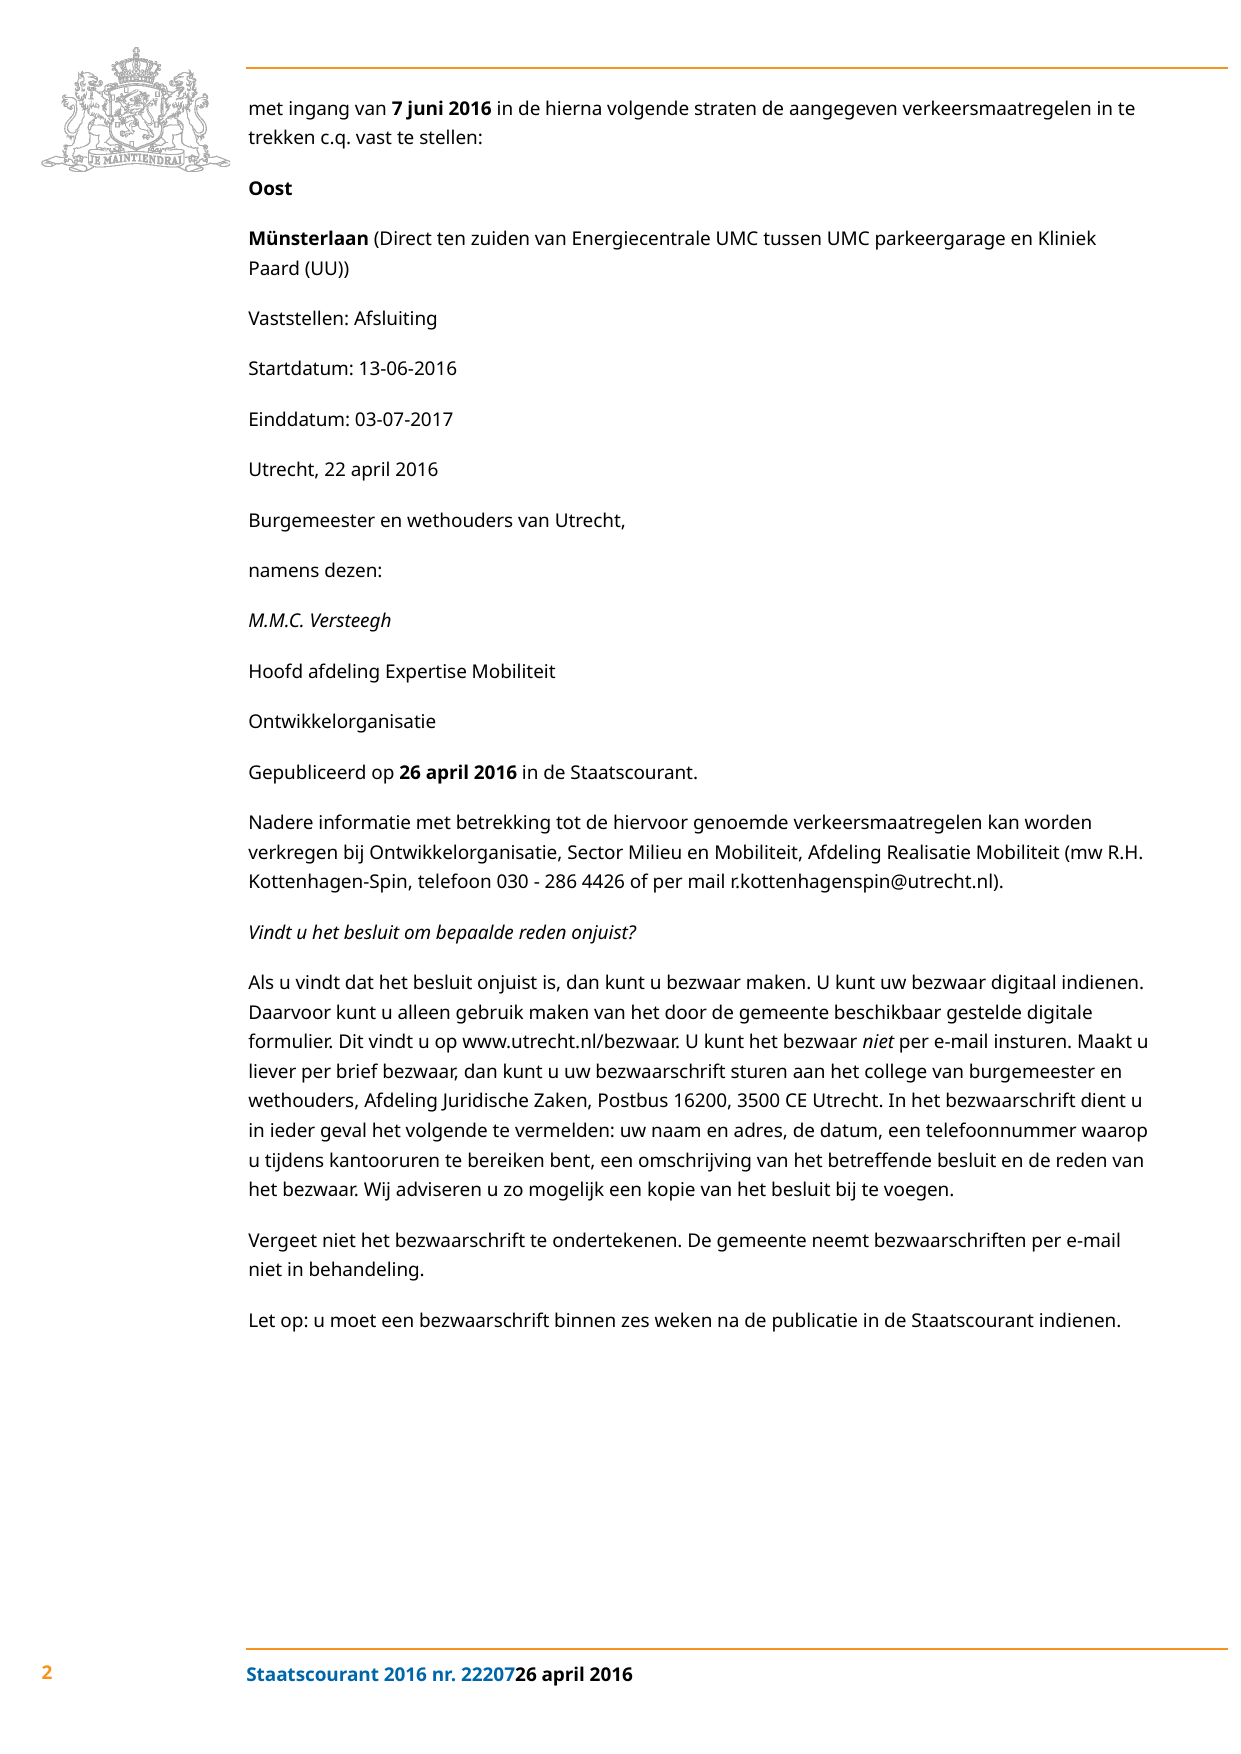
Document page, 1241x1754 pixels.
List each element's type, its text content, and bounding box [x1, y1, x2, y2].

text Vindt u het besluit om bepaalde reden onjuist? [248, 919, 1152, 945]
text Let op: u moet een bezwaarschrift binnen zes weken na de publicatie in de Staatscourant indienen. [248, 1307, 1152, 1333]
text Vaststellen: Afsluiting [248, 305, 1152, 331]
text Oost [248, 175, 1152, 201]
text Nadere informatie met betrekking tot de hiervoor genoemde verkeersmaatregelen kan worden verkregen bij Ontwikkelorganisatie, Sector Milieu en Mobiliteit, Afdeling Realisatie Mobiliteit (mw R.H. Kottenhagen-Spin, telefoon 030 - 286 4426 of per mail r.kottenhagenspin@utrecht.nl). [248, 809, 1152, 894]
text met ingang van 7 juni 2016 in de hierna volgende straten de aangegeven verkeersmaatregelen in te trekken c.q. vast te stellen: [248, 95, 1152, 150]
text Startdatum: 13-06-2016 [248, 356, 1152, 381]
text Gepubliceerd op 26 april 2016 in de Staatscourant. [248, 759, 1152, 785]
text Utrecht, 22 april 2016 [248, 456, 1152, 482]
text Burgemeester en wethouders van Utrecht, [248, 507, 1152, 533]
text Münsterlaan (Direct ten zuiden van Energiecentrale UMC tussen UMC parkeergarage en Kliniek Paard (UU)) [248, 225, 1152, 281]
text Hoofd afdeling Expertise Mobiliteit [248, 658, 1152, 684]
text Als u vindt dat het besluit onjuist is, dan kunt u bezwaar maken. U kunt uw bezwaar digitaal indienen. Daarvoor kunt u alleen gebruik maken van het door de gemeente beschikbaar gestelde digitale formulier. Dit vindt u op www.utrecht.nl/bezwaar. U kunt het bezwaar niet per e-mail insturen. Maakt u liever per brief bezwaar, dan kunt u uw bezwaarschrift sturen aan het college van burgemeester en wethouders, Afdeling Juridische Zaken, Postbus 16200, 3500 CE Utrecht. In het bezwaarschrift dient u in ieder geval het volgende te vermelden: uw naam en adres, de datum, een telefoonnummer waarop u tijdens kantooruren te bereiken bent, een omschrijving van het betreffende besluit en de reden van het bezwaar. Wij adviseren u zo mogelijk een kopie van het besluit bij te voegen. [248, 969, 1152, 1202]
text namens dezen: [248, 557, 1152, 583]
picture [41, 47, 231, 172]
text M.M.C. Versteegh [248, 608, 1152, 633]
text Ontwikkelorganisatie [248, 708, 1152, 734]
text Vergeet niet het bezwaarschrift te ondertekenen. De gemeente neemt bezwaarschriften per e-mail niet in behandeling. [248, 1227, 1152, 1282]
text Einddatum: 03-07-2017 [248, 406, 1152, 432]
